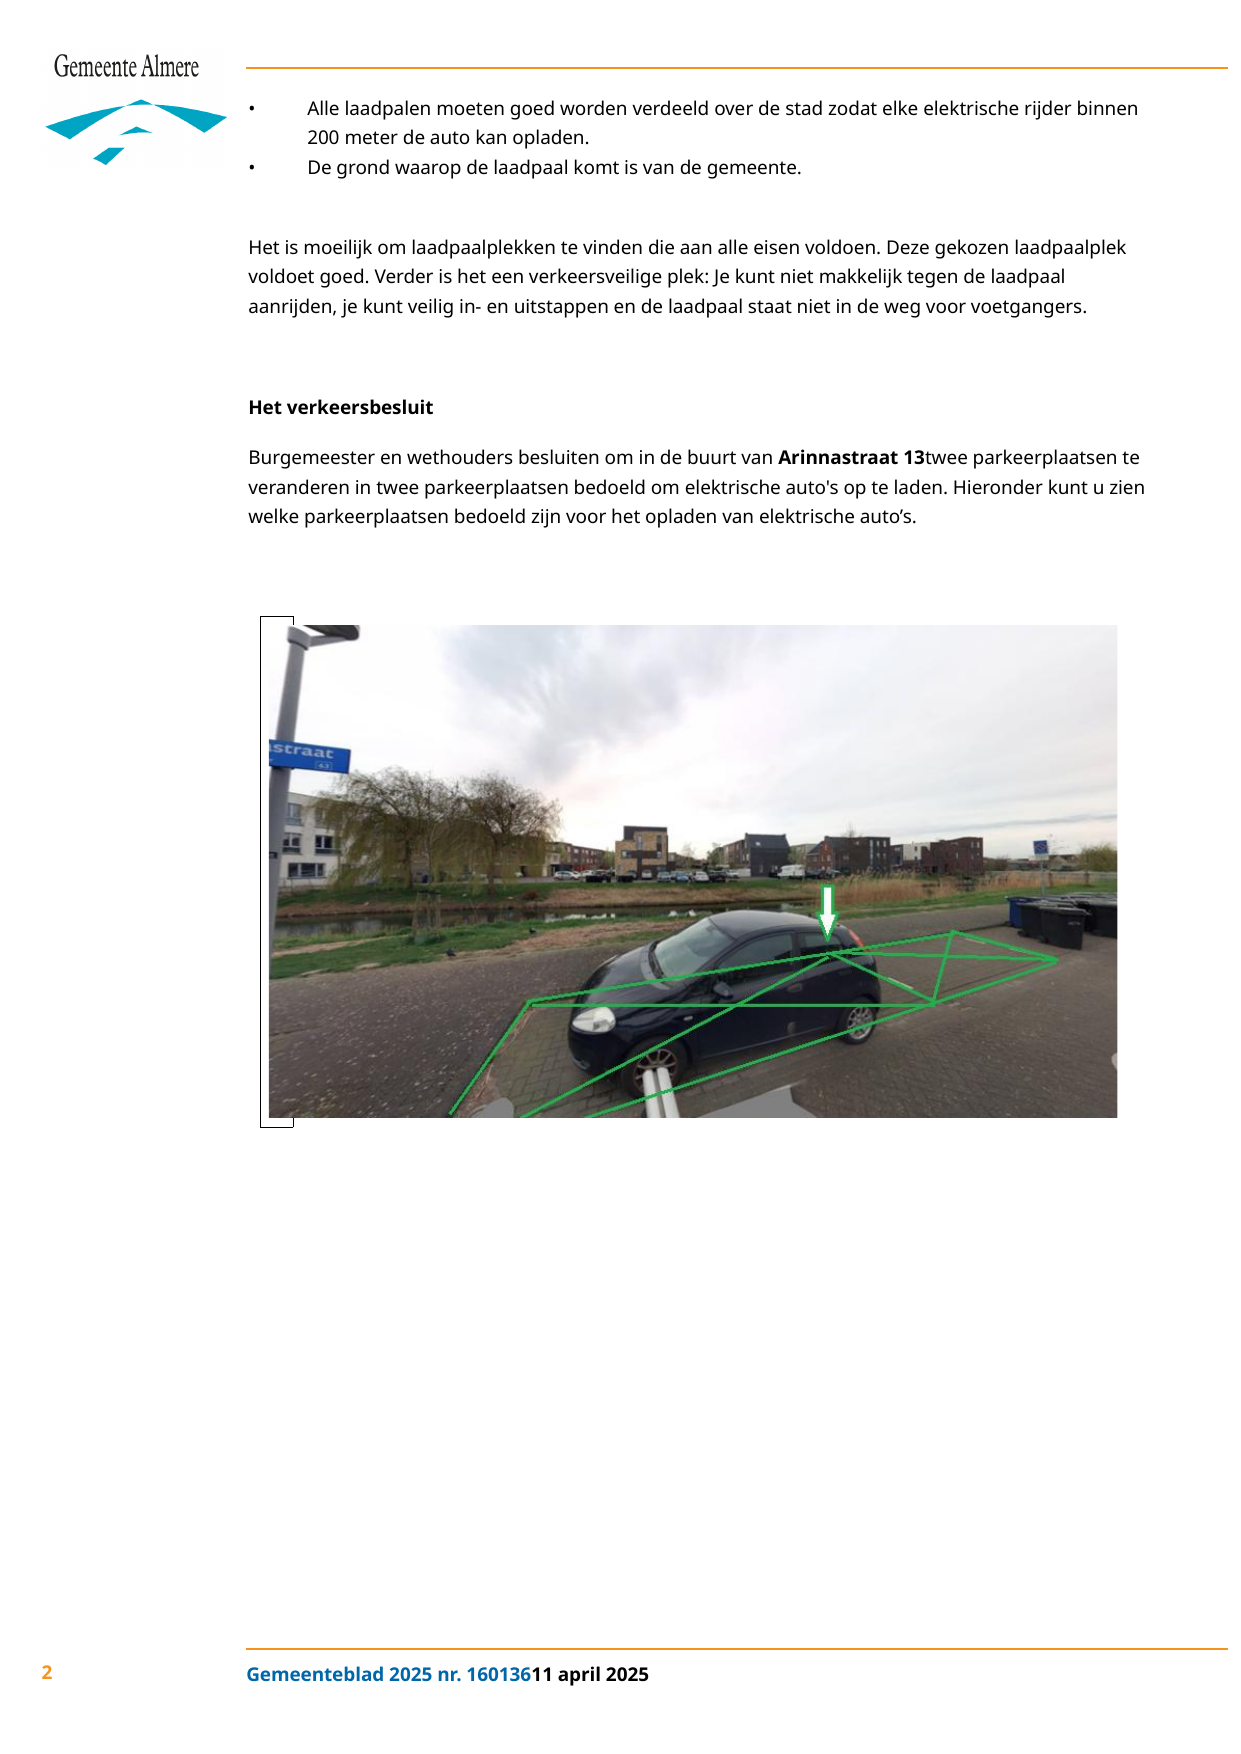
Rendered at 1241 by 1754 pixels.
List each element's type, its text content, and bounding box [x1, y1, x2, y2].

text Burgemeester en wethouders besluiten om in de buurt van Arinnastraat 13twee parkeerplaatsen te veranderen in twee parkeerplaatsen bedoeld om elektrische auto's op te laden. Hieronder kunt u zien welke parkeerplaatsen bedoeld zijn voor het opladen van elektrische auto’s. [248, 444, 1152, 529]
list De grond waarop de laadpaal komt is van de gemeente. [248, 154, 1152, 180]
text Het verkeersbesluit [248, 394, 1152, 420]
list Alle laadpalen moeten goed worden verdeeld over de stad zodat elke elektrische rijder binnen 200 meter de auto kan opladen. [248, 95, 1152, 150]
picture [41, 47, 231, 172]
text Het is moeilijk om laadpaalplekken te vinden die aan alle eisen voldoen. Deze gekozen laadpaalplek voldoet goed. Verder is het een verkeersveilige plek: Je kunt niet makkelijk tegen de laadpaal aanrijden, je kunt veilig in- en uitstappen en de laadpaal staat niet in de weg voor voetgangers. [248, 234, 1152, 319]
picture [268, 625, 1118, 1118]
